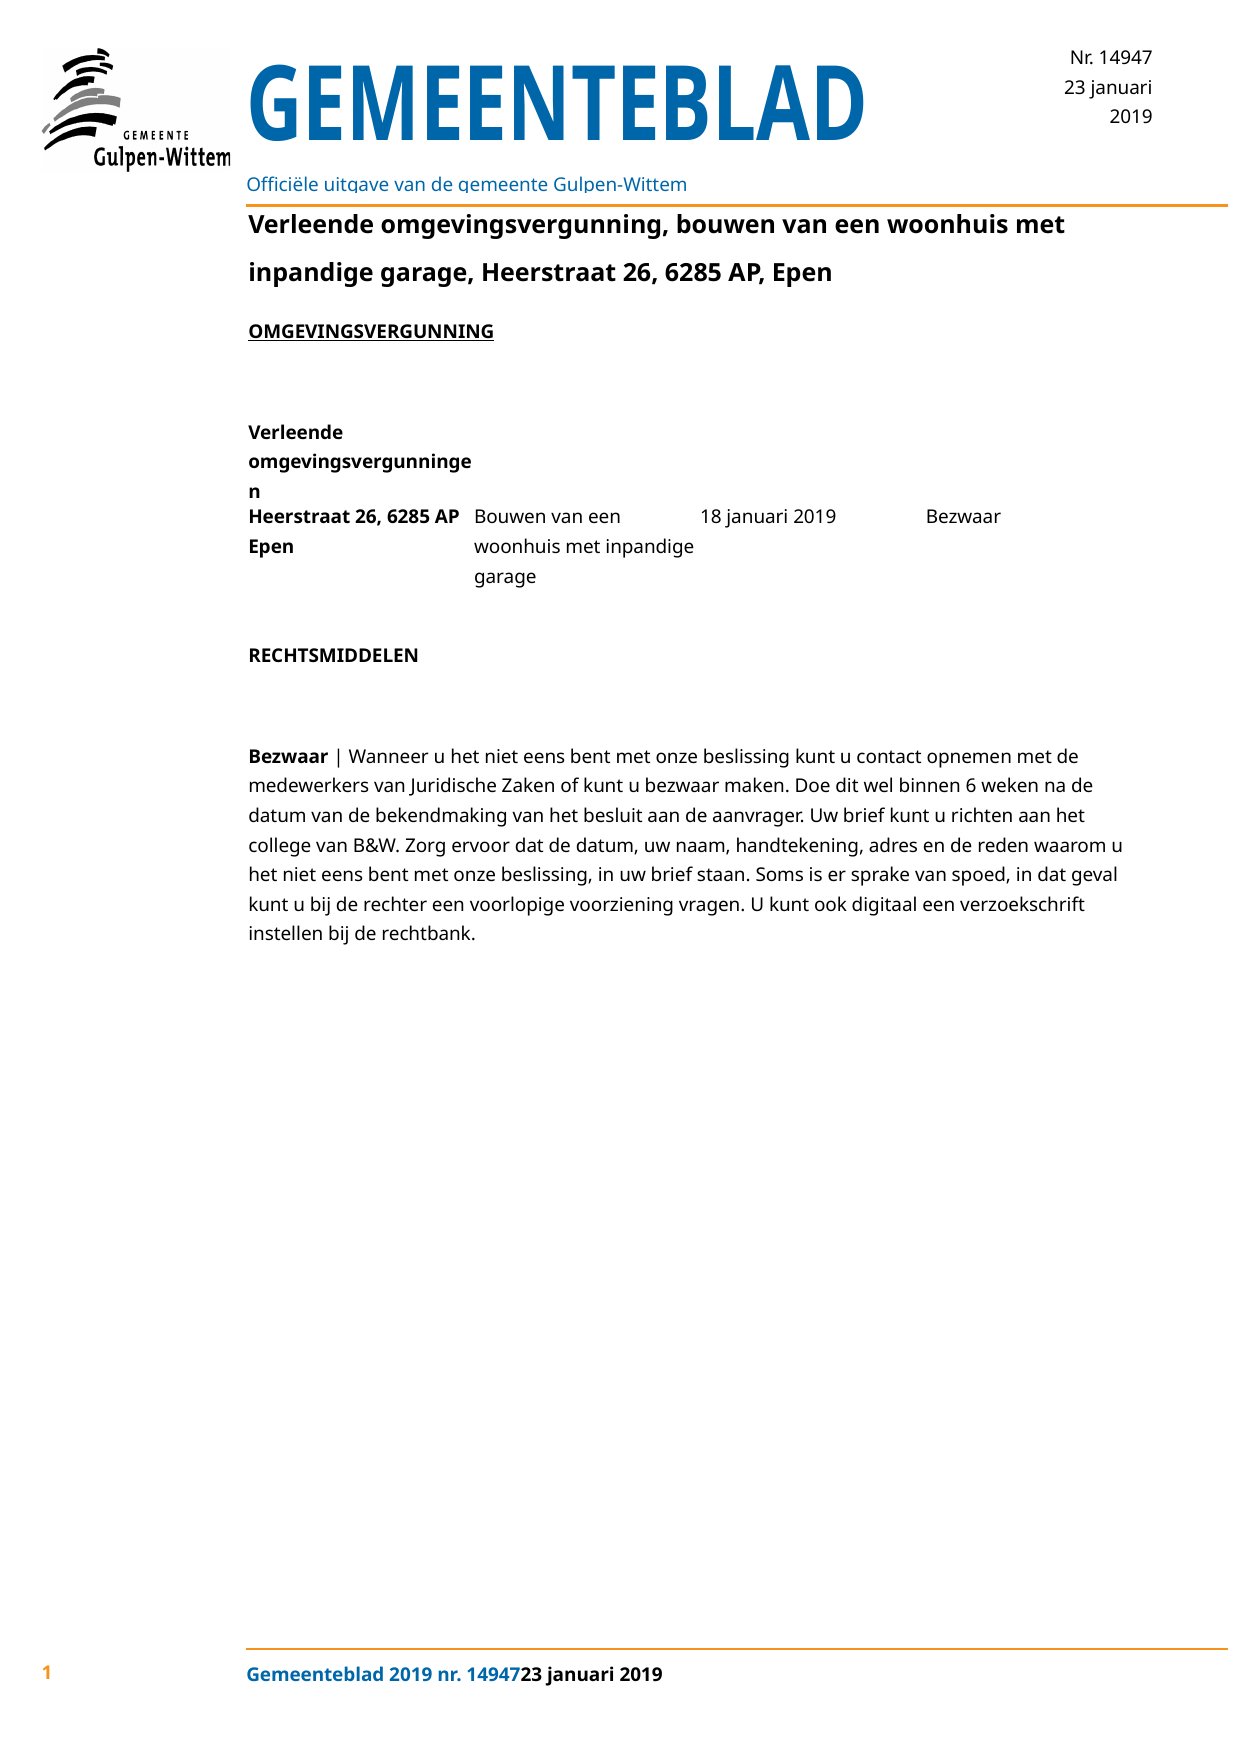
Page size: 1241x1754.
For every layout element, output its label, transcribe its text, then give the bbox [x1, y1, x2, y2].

table_cell 18 januari 2019 [700, 504, 926, 589]
table_header Verleende omgevingsvergunningen [248, 419, 474, 504]
text RECHTSMIDDELEN [248, 642, 1152, 668]
table_cell Bezwaar [926, 504, 1152, 589]
table_cell Heerstraat 26, 6285 AP Epen [248, 504, 474, 589]
text OMGEVINGSVERGUNNING [248, 318, 1152, 344]
table_header [474, 419, 700, 504]
text Verleende omgevingsvergunning, bouwen van een woonhuis met inpandige garage, Heerstraat 26, 6285 AP, Epen [248, 207, 1152, 288]
picture [41, 47, 231, 172]
table_cell Bouwen van een woonhuis met inpandige garage [474, 504, 700, 589]
table_header [926, 419, 1152, 504]
text Bezwaar | Wanneer u het niet eens bent met onze beslissing kunt u contact opnemen met de medewerkers van Juridische Zaken of kunt u bezwaar maken. Doe dit wel binnen 6 weken na de datum van de bekendmaking van het besluit aan de aanvrager. Uw brief kunt u richten aan het college van B&W. Zorg ervoor dat de datum, uw naam, handtekening, adres en de reden waarom u het niet eens bent met onze beslissing, in uw brief staan. Soms is er sprake van spoed, in dat geval kunt u bij de rechter een voorlopige voorziening vragen. U kunt ook digitaal een verzoekschrift instellen bij de rechtbank. [248, 743, 1152, 946]
table_header [700, 419, 926, 504]
